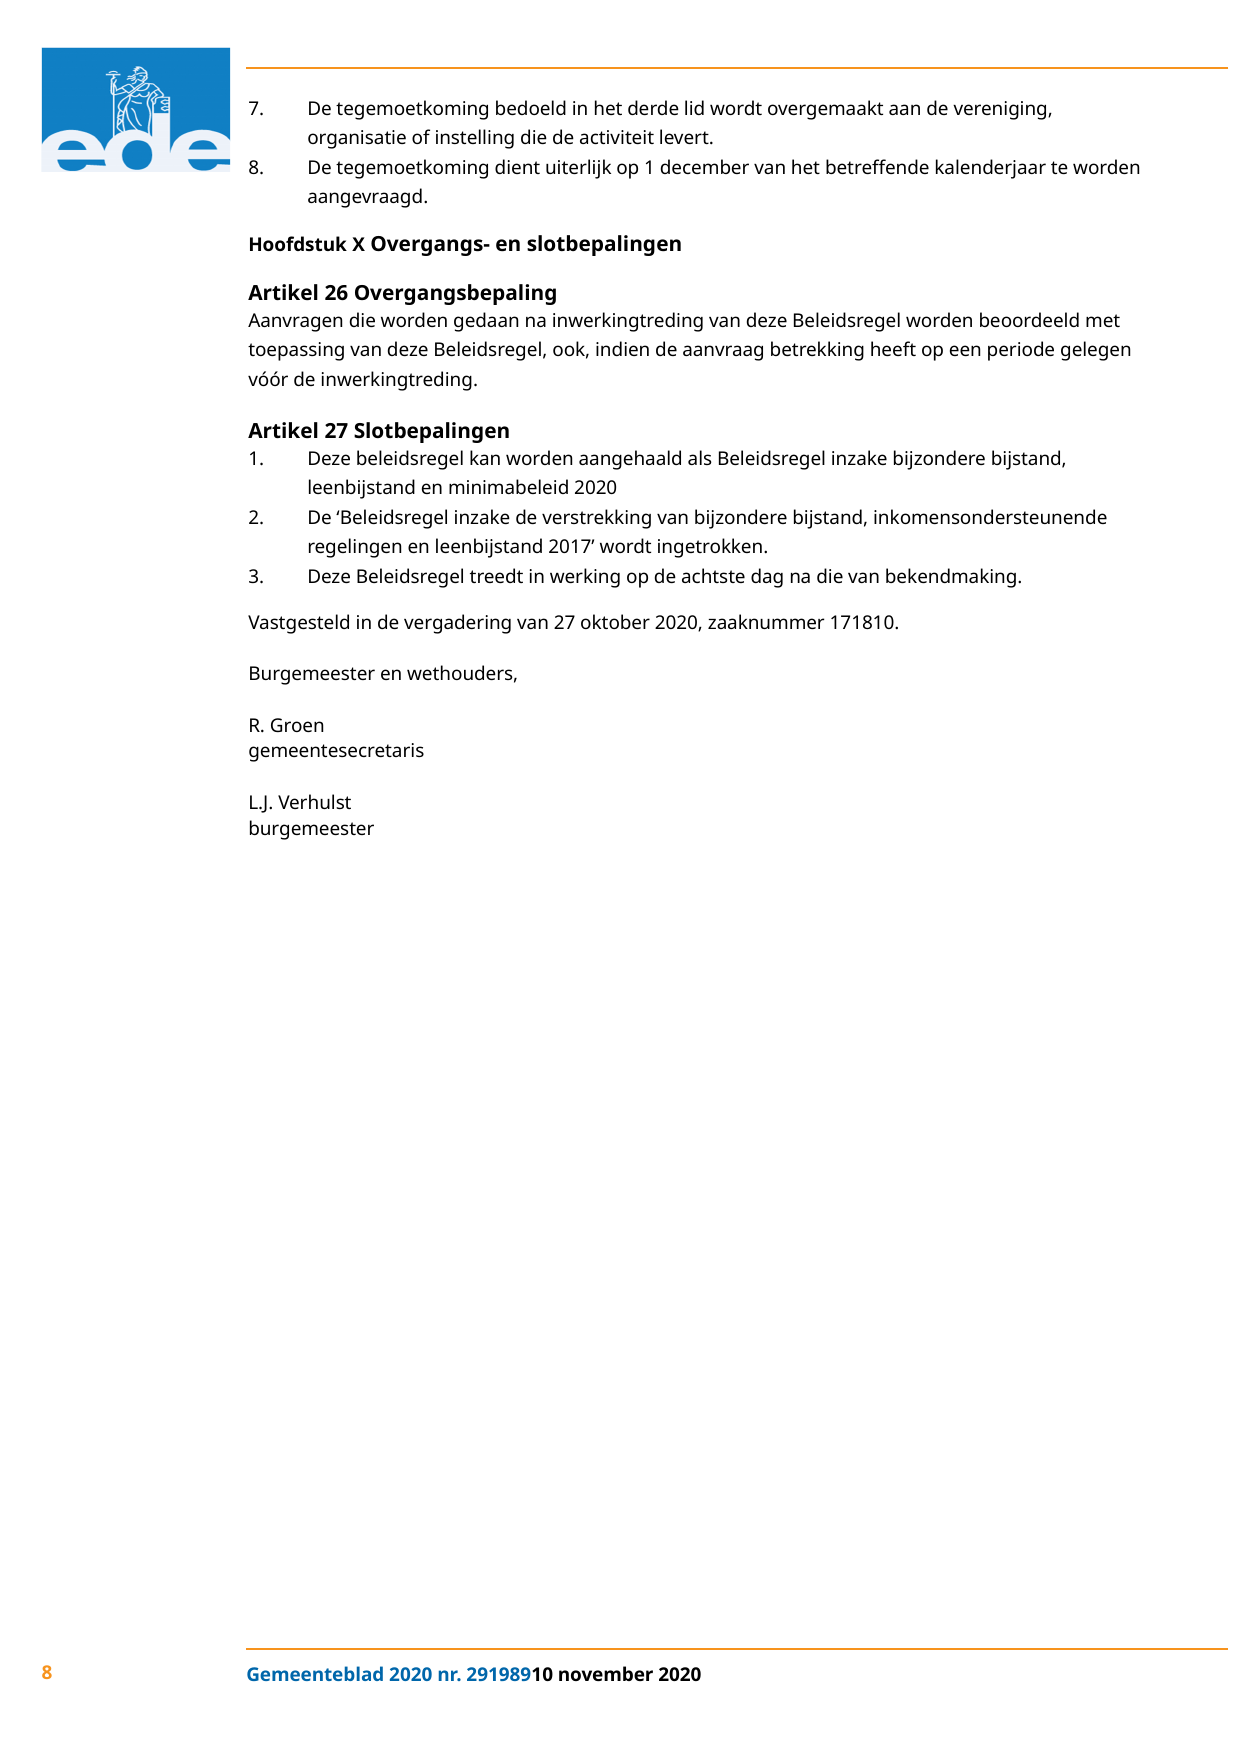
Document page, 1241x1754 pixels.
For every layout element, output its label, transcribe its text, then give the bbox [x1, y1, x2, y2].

text L.J. Verhulst [248, 789, 1152, 815]
list De tegemoetkoming bedoeld in het derde lid wordt overgemaakt aan de vereniging, organisatie of instelling die de activiteit levert. [248, 95, 1152, 150]
text Vastgesteld in de vergadering van 27 oktober 2020, zaaknummer 171810. [248, 609, 1152, 634]
text burgemeester [248, 815, 1152, 840]
list Deze Beleidsregel treedt in werking op de achtste dag na die van bekendmaking. [248, 563, 1152, 589]
text Artikel 27 Slotbepalingen [248, 416, 1152, 445]
list De ‘Beleidsregel inzake de verstrekking van bijzondere bijstand, inkomensondersteunende regelingen en leenbijstand 2017’ wordt ingetrokken. [248, 504, 1152, 559]
text Aanvragen die worden gedaan na inwerkingtreding van deze Beleidsregel worden beoordeeld met toepassing van deze Beleidsregel, ook, indien de aanvraag betrekking heeft op een periode gelegen vóór de inwerkingtreding. [248, 307, 1152, 392]
text R. Groen [248, 712, 1152, 737]
picture [41, 47, 231, 172]
text gemeentesecretaris [248, 737, 1152, 763]
text Burgemeester en wethouders, [248, 660, 1152, 686]
text Hoofdstuk X Overgangs- en slotbepalingen [248, 229, 1152, 258]
list Deze beleidsregel kan worden aangehaald als Beleidsregel inzake bijzondere bijstand, leenbijstand en minimabeleid 2020 [248, 445, 1152, 500]
list De tegemoetkoming dient uiterlijk op 1 december van het betreffende kalenderjaar te worden aangevraagd. [248, 154, 1152, 209]
text Artikel 26 Overgangsbepaling [248, 278, 1152, 307]
